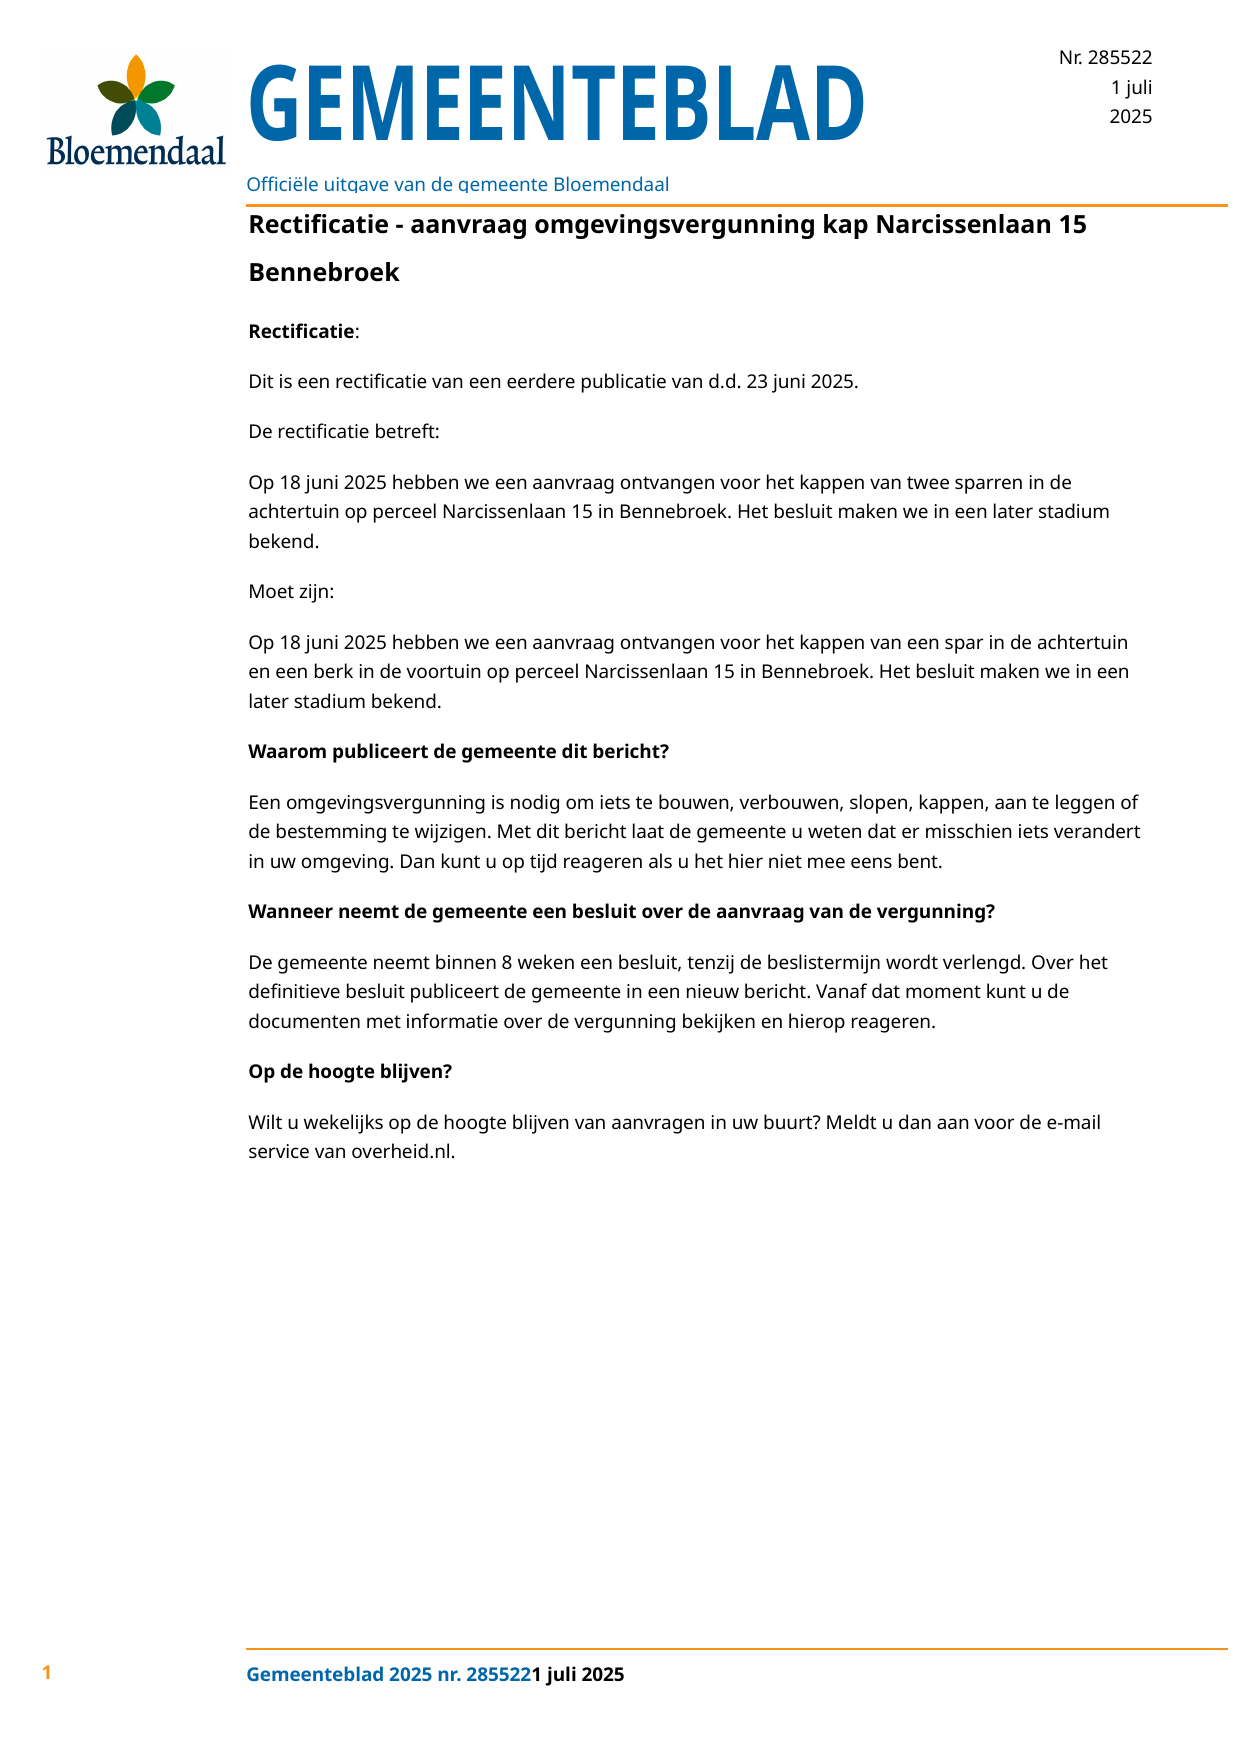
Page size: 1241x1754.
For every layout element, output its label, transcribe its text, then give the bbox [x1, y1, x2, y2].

text Waarom publiceert de gemeente dit bericht? [248, 739, 1152, 764]
text Wilt u wekelijks op de hoogte blijven van aanvragen in uw buurt? Meldt u dan aan voor de e-mail service van overheid.nl. [248, 1109, 1152, 1164]
text Een omgevingsvergunning is nodig om iets te bouwen, verbouwen, slopen, kappen, aan te leggen of de bestemming te wijzigen. Met dit bericht laat de gemeente u weten dat er misschien iets verandert in uw omgeving. Dan kunt u op tijd reageren als u het hier niet mee eens bent. [248, 789, 1152, 874]
text Dit is een rectificatie van een eerdere publicatie van d.d. 23 juni 2025. [248, 368, 1152, 394]
text Moet zijn: [248, 579, 1152, 604]
text Wanneer neemt de gemeente een besluit over de aanvraag van de vergunning? [248, 899, 1152, 924]
text Op de hoogte blijven? [248, 1059, 1152, 1084]
text De rectificatie betreft: [248, 419, 1152, 444]
text Op 18 juni 2025 hebben we een aanvraag ontvangen voor het kappen van een spar in de achtertuin en een berk in de voortuin op perceel Narcissenlaan 15 in Bennebroek. Het besluit maken we in een later stadium bekend. [248, 629, 1152, 714]
picture [41, 47, 231, 172]
text Rectificatie: [248, 318, 1152, 344]
text Op 18 juni 2025 hebben we een aanvraag ontvangen voor het kappen van twee sparren in de achtertuin op perceel Narcissenlaan 15 in Bennebroek. Het besluit maken we in een later stadium bekend. [248, 469, 1152, 554]
text De gemeente neemt binnen 8 weken een besluit, tenzij de beslistermijn wordt verlengd. Over het definitieve besluit publiceert de gemeente in een nieuw bericht. Vanaf dat moment kunt u de documenten met informatie over de vergunning bekijken en hierop reageren. [248, 949, 1152, 1034]
text Rectificatie - aanvraag omgevingsvergunning kap Narcissenlaan 15 Bennebroek [248, 207, 1152, 288]
